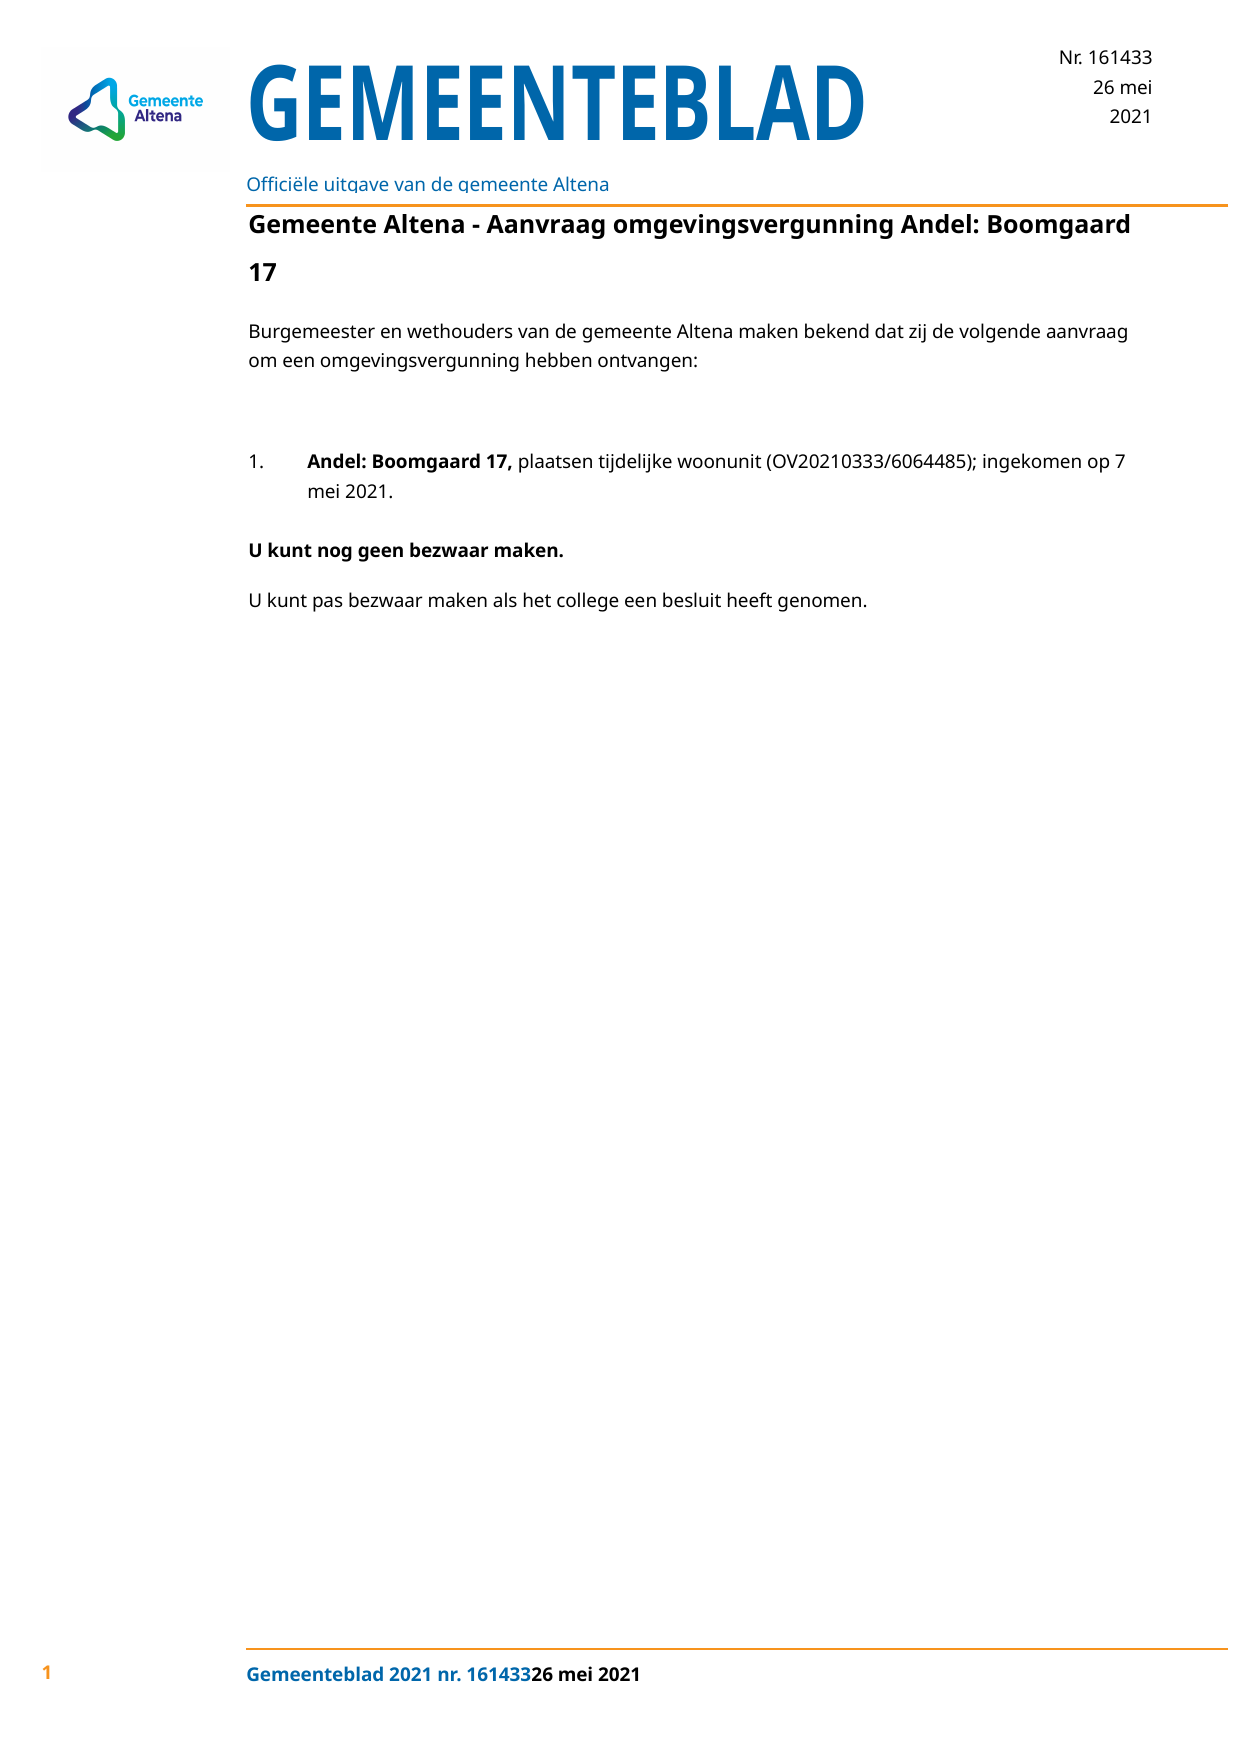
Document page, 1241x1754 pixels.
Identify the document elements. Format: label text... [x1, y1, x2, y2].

text Gemeente Altena - Aanvraag omgevingsvergunning Andel: Boomgaard 17 [248, 207, 1152, 288]
text U kunt nog geen bezwaar maken. [248, 537, 1152, 563]
text Burgemeester en wethouders van de gemeente Altena maken bekend dat zij de volgende aanvraag om een omgevingsvergunning hebben ontvangen: [248, 318, 1152, 373]
picture [41, 47, 231, 172]
text U kunt pas bezwaar maken als het college een besluit heeft genomen. [248, 587, 1152, 613]
list Andel: Boomgaard 17, plaatsen tijdelijke woonunit (OV20210333/6064485); ingekomen op 7 mei 2021. [248, 448, 1152, 504]
